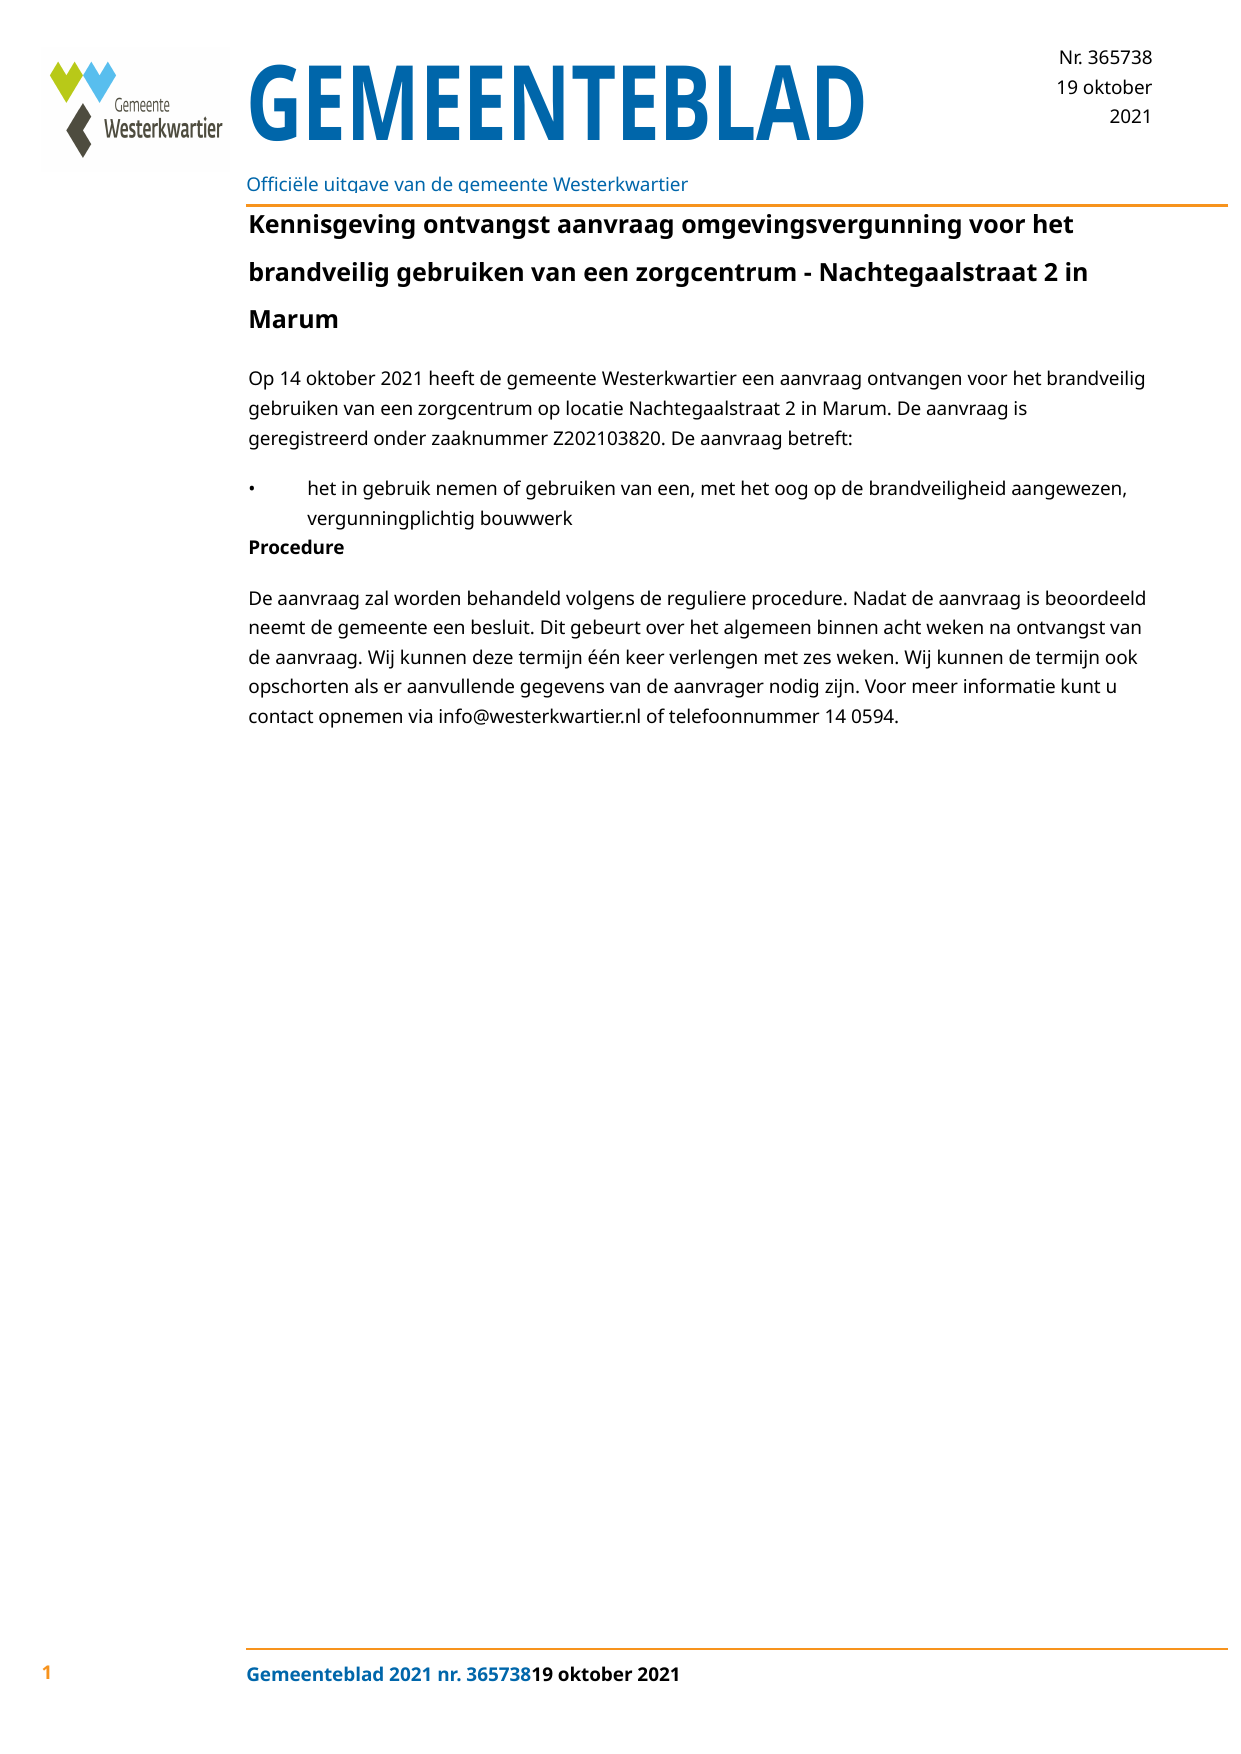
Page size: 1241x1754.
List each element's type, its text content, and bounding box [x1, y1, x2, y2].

text Kennisgeving ontvangst aanvraag omgevingsvergunning voor het brandveilig gebruiken van een zorgcentrum - Nachtegaalstraat 2 in Marum [248, 207, 1152, 336]
text Op 14 oktober 2021 heeft de gemeente Westerkwartier een aanvraag ontvangen voor het brandveilig gebruiken van een zorgcentrum op locatie Nachtegaalstraat 2 in Marum. De aanvraag is geregistreerd onder zaaknummer Z202103820. De aanvraag betreft: [248, 366, 1152, 450]
picture [41, 47, 231, 172]
list het in gebruik nemen of gebruiken van een, met het oog op de brandveiligheid aangewezen, vergunningplichtig bouwwerk [248, 475, 1152, 530]
text Procedure [248, 534, 1152, 560]
text De aanvraag zal worden behandeld volgens de reguliere procedure. Nadat de aanvraag is beoordeeld neemt de gemeente een besluit. Dit gebeurt over het algemeen binnen acht weken na ontvangst van de aanvraag. Wij kunnen deze termijn één keer verlengen met zes weken. Wij kunnen de termijn ook opschorten als er aanvullende gegevens van de aanvrager nodig zijn. Voor meer informatie kunt u contact opnemen via info@westerkwartier.nl of telefoonnummer 14 0594. [248, 585, 1152, 729]
